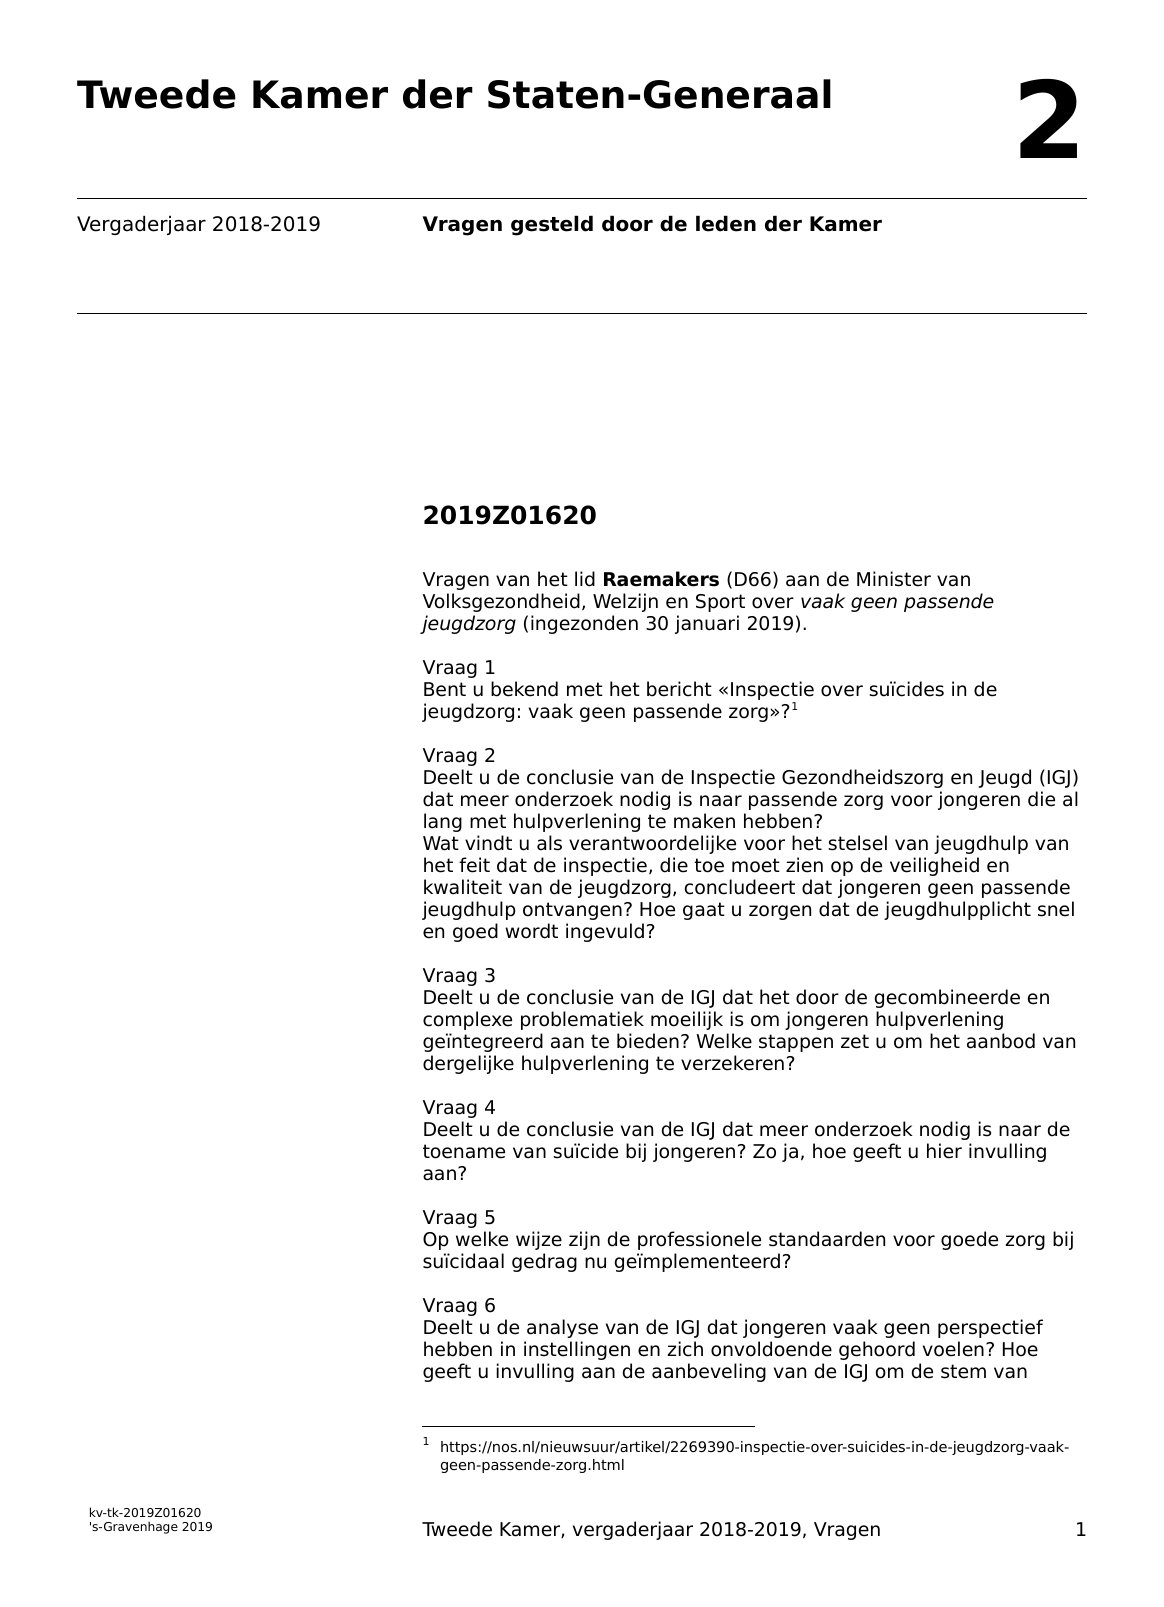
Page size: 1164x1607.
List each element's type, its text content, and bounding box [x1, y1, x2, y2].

table_header Tweede Kamer der Staten-Generaal [77, 59, 886, 198]
text Vraag 5 [422, 1207, 1087, 1229]
text Vraag 3 [422, 965, 1087, 987]
text https://nos.nl/nieuwsuur/artikel/2269390-inspectie-over-suicides-in-de-jeugdzorg-vaak-geen-passende-zorg.html [422, 1435, 1087, 1474]
text Wat vindt u als verantwoordelijke voor het stelsel van jeugdhulp van het feit dat de inspectie, die toe moet zien op de veiligheid en kwaliteit van de jeugdzorg, concludeert dat jongeren geen passende jeugdhulp ontvangen? Hoe gaat u zorgen dat de jeugdhulpplicht snel en goed wordt ingevuld? [422, 833, 1087, 943]
text 2019Z01620 [422, 501, 1087, 531]
table_header 2 [886, 59, 1087, 198]
table_cell Vragen gesteld door de leden der Kamer [422, 199, 1087, 313]
text kv-tk-2019Z01620 [88, 1506, 323, 1520]
text Deelt u de conclusie van de IGJ dat meer onderzoek nodig is naar de toename van suïcide bij jongeren? Zo ja, hoe geeft u hier invulling aan? [422, 1119, 1087, 1185]
text Vraag 6 [422, 1295, 1087, 1317]
text Vragen van het lid Raemakers (D66) aan de Minister van Volksgezondheid, Welzijn en Sport over vaak geen passende jeugdzorg (ingezonden 30 januari 2019). [422, 569, 1087, 635]
text Deelt u de analyse van de IGJ dat jongeren vaak geen perspectief hebben in instellingen en zich onvoldoende gehoord voelen? Hoe geeft u invulling aan de aanbeveling van de IGJ om de stem van [422, 1317, 1087, 1383]
table_cell Vergaderjaar 2018-2019 [77, 199, 422, 313]
text Op welke wijze zijn de professionele standaarden voor goede zorg bij suïcidaal gedrag nu geïmplementeerd? [422, 1229, 1087, 1273]
text Vraag 1 [422, 657, 1087, 679]
text Deelt u de conclusie van de IGJ dat het door de gecombineerde en complexe problematiek moeilijk is om jongeren hulpverlening geïntegreerd aan te bieden? Welke stappen zet u om het aanbod van dergelijke hulpverlening te verzekeren? [422, 987, 1087, 1075]
text Deelt u de conclusie van de Inspectie Gezondheidszorg en Jeugd (IGJ) dat meer onderzoek nodig is naar passende zorg voor jongeren die al lang met hulpverlening te maken hebben? [422, 767, 1087, 833]
text Vraag 4 [422, 1097, 1087, 1119]
text Bent u bekend met het bericht «Inspectie over suïcides in de jeugdzorg: vaak geen passende zorg»? [422, 679, 1087, 723]
text 's-Gravenhage 2019 [88, 1520, 323, 1534]
text Vraag 2 [422, 745, 1087, 767]
